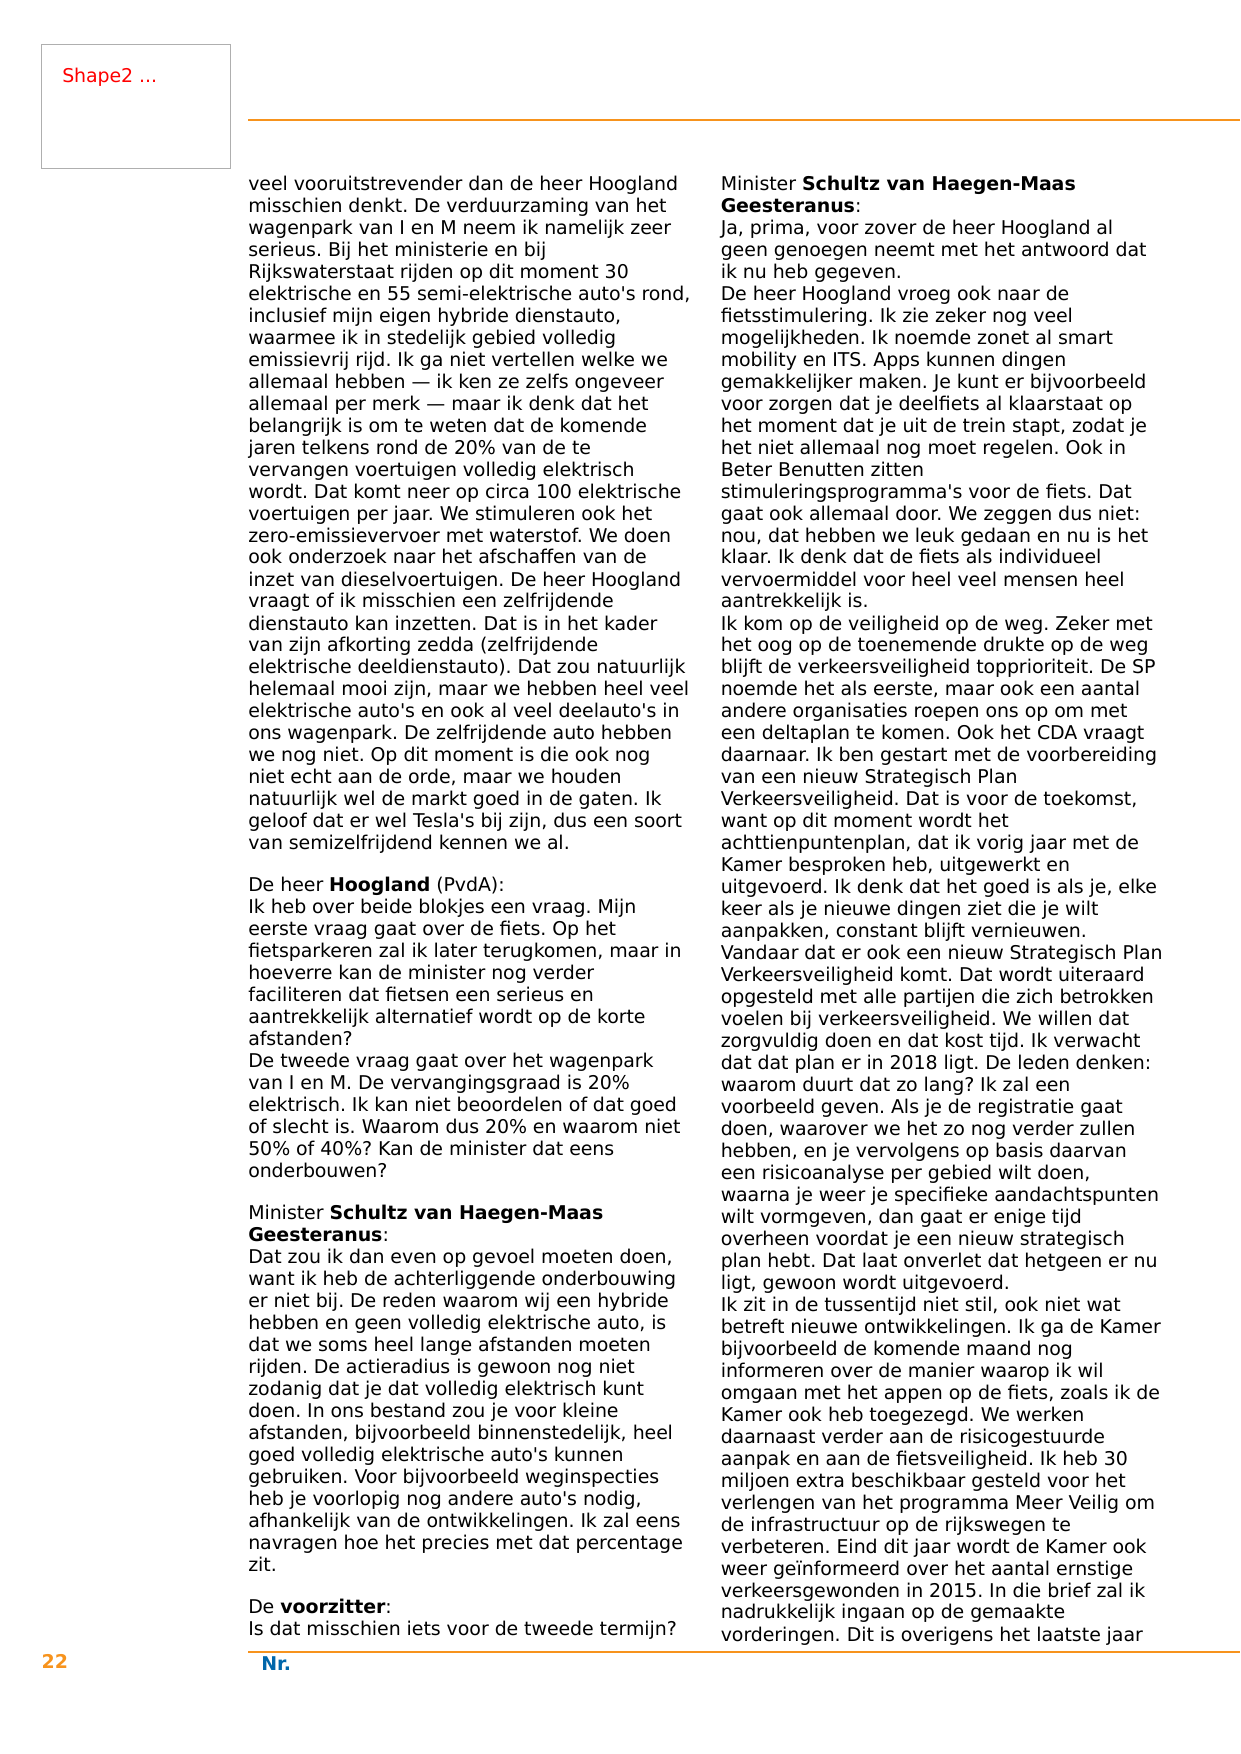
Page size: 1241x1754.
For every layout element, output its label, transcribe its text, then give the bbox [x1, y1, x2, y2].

text Minister Schultz van Haegen-Maas Geesteranus: [248, 1202, 691, 1246]
text Ik heb over beide blokjes een vraag. Mijn eerste vraag gaat over de fiets. Op het fietsparkeren zal ik later terugkomen, maar in hoeverre kan de minister nog verder faciliteren dat fietsen een serieus en aantrekkelijk alternatief wordt op de korte afstanden? [248, 896, 691, 1050]
text veel vooruitstrevender dan de heer Hoogland misschien denkt. De verduurzaming van het wagenpark van I en M neem ik namelijk zeer serieus. Bij het ministerie en bij Rijkswaterstaat rijden op dit moment 30 elektrische en 55 semi-elektrische auto's rond, inclusief mijn eigen hybride dienstauto, waarmee ik in stedelijk gebied volledig emissievrij rijd. Ik ga niet vertellen welke we allemaal hebben — ik ken ze zelfs ongeveer allemaal per merk — maar ik denk dat het belangrijk is om te weten dat de komende jaren telkens rond de 20% van de te vervangen voertuigen volledig elektrisch wordt. Dat komt neer op circa 100 elektrische voertuigen per jaar. We stimuleren ook het zero-emissievervoer met waterstof. We doen ook onderzoek naar het afschaffen van de inzet van dieselvoertuigen. De heer Hoogland vraagt of ik misschien een zelfrijdende dienstauto kan inzetten. Dat is in het kader van zijn afkorting zedda (zelfrijdende elektrische deeldienstauto). Dat zou natuurlijk helemaal mooi zijn, maar we hebben heel veel elektrische auto's en ook al veel deelauto's in ons wagenpark. De zelfrijdende auto hebben we nog niet. Op dit moment is die ook nog niet echt aan de orde, maar we houden natuurlijk wel de markt goed in de gaten. Ik geloof dat er wel Tesla's bij zijn, dus een soort van semizelfrijdend kennen we al. [248, 173, 691, 854]
text Dat zou ik dan even op gevoel moeten doen, want ik heb de achterliggende onderbouwing er niet bij. De reden waarom wij een hybride hebben en geen volledig elektrische auto, is dat we soms heel lange afstanden moeten rijden. De actieradius is gewoon nog niet zodanig dat je dat volledig elektrisch kunt doen. In ons bestand zou je voor kleine afstanden, bijvoorbeeld binnenstedelijk, heel goed volledig elektrische auto's kunnen gebruiken. Voor bijvoorbeeld weginspecties heb je voorlopig nog andere auto's nodig, afhankelijk van de ontwikkelingen. Ik zal eens navragen hoe het precies met dat percentage zit. [248, 1246, 691, 1576]
text De tweede vraag gaat over het wagenpark van I en M. De vervangingsgraad is 20% elektrisch. Ik kan niet beoordelen of dat goed of slecht is. Waarom dus 20% en waarom niet 50% of 40%? Kan de minister dat eens onderbouwen? [248, 1050, 691, 1182]
text Ja, prima, voor zover de heer Hoogland al geen genoegen neemt met het antwoord dat ik nu heb gegeven. [721, 217, 1163, 283]
text De heer Hoogland vroeg ook naar de fietsstimulering. Ik zie zeker nog veel mogelijkheden. Ik noemde zonet al smart mobility en ITS. Apps kunnen dingen gemakkelijker maken. Je kunt er bijvoorbeeld voor zorgen dat je deelfiets al klaarstaat op het moment dat je uit de trein stapt, zodat je het niet allemaal nog moet regelen. Ook in Beter Benutten zitten stimuleringsprogramma's voor de fiets. Dat gaat ook allemaal door. We zeggen dus niet: nou, dat hebben we leuk gedaan en nu is het klaar. Ik denk dat de fiets als individueel vervoermiddel voor heel veel mensen heel aantrekkelijk is. [721, 283, 1163, 612]
text De voorzitter: [248, 1596, 691, 1617]
text Minister Schultz van Haegen-Maas Geesteranus: [721, 173, 1163, 217]
text De heer Hoogland (PvdA): [248, 874, 691, 896]
text Is dat misschien iets voor de tweede termijn? [248, 1617, 691, 1639]
text Ik kom op de veiligheid op de weg. Zeker met het oog op de toenemende drukte op de weg blijft de verkeersveiligheid topprioriteit. De SP noemde het als eerste, maar ook een aantal andere organisaties roepen ons op om met een deltaplan te komen. Ook het CDA vraagt daarnaar. Ik ben gestart met de voorbereiding van een nieuw Strategisch Plan Verkeersveiligheid. Dat is voor de toekomst, want op dit moment wordt het achttienpuntenplan, dat ik vorig jaar met de Kamer besproken heb, uitgewerkt en uitgevoerd. Ik denk dat het goed is als je, elke keer als je nieuwe dingen ziet die je wilt aanpakken, constant blijft vernieuwen. Vandaar dat er ook een nieuw Strategisch Plan Verkeersveiligheid komt. Dat wordt uiteraard opgesteld met alle partijen die zich betrokken voelen bij verkeersveiligheid. We willen dat zorgvuldig doen en dat kost tijd. Ik verwacht dat dat plan er in 2018 ligt. De leden denken: waarom duurt dat zo lang? Ik zal een voorbeeld geven. Als je de registratie gaat doen, waarover we het zo nog verder zullen hebben, en je vervolgens op basis daarvan een risicoanalyse per gebied wilt doen, waarna je weer je specifieke aandachtspunten wilt vormgeven, dan gaat er enige tijd overheen voordat je een nieuw strategisch plan hebt. Dat laat onverlet dat hetgeen er nu ligt, gewoon wordt uitgevoerd. [721, 612, 1163, 1294]
text Ik zit in de tussentijd niet stil, ook niet wat betreft nieuwe ontwikkelingen. Ik ga de Kamer bijvoorbeeld de komende maand nog informeren over de manier waarop ik wil omgaan met het appen op de fiets, zoals ik de Kamer ook heb toegezegd. We werken daarnaast verder aan de risicogestuurde aanpak en aan de fietsveiligheid. Ik heb 30 miljoen extra beschikbaar gesteld voor het verlengen van het programma Meer Veilig om de infrastructuur op de rijkswegen te verbeteren. Eind dit jaar wordt de Kamer ook weer geïnformeerd over het aantal ernstige verkeersgewonden in 2015. In die brief zal ik nadrukkelijk ingaan op de gemaakte vorderingen. Dit is overigens het laatste jaar [721, 1294, 1163, 1645]
